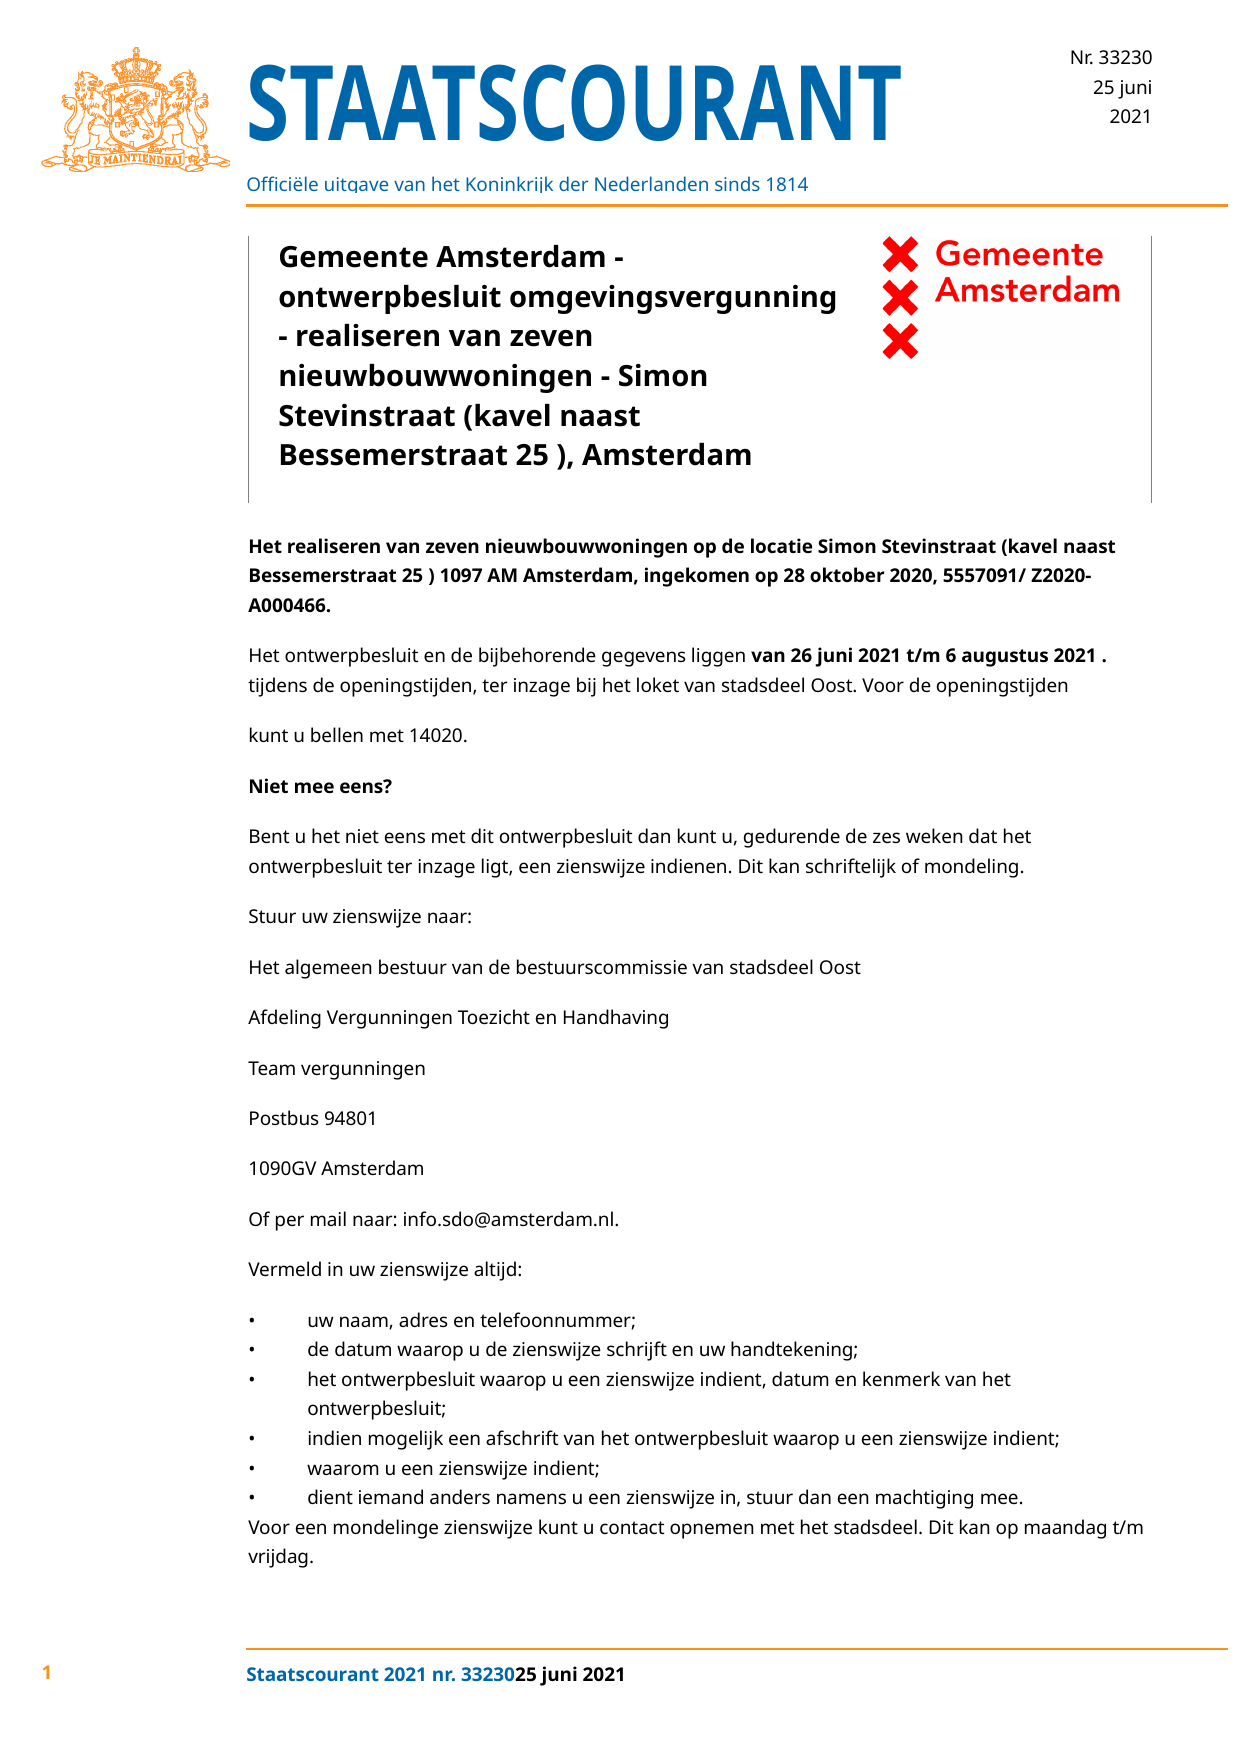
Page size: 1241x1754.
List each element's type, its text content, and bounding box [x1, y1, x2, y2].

list de datum waarop u de zienswijze schrijft en uw handtekening; [248, 1336, 1152, 1362]
table_header [850, 236, 1151, 503]
list uw naam, adres en telefoonnummer; [248, 1307, 1152, 1332]
list het ontwerpbesluit waarop u een zienswijze indient, datum en kenmerk van het ontwerpbesluit; [248, 1366, 1152, 1421]
text Het algemeen bestuur van de bestuurscommissie van stadsdeel Oost [248, 954, 1152, 979]
text Stuur uw zienswijze naar: [248, 903, 1152, 929]
text Het ontwerpbesluit en de bijbehorende gegevens liggen van 26 juni 2021 t/m 6 augustus 2021 . tijdens de openingstijden, ter inzage bij het loket van stadsdeel Oost. Voor de openingstijden [248, 643, 1152, 698]
list dient iemand anders namens u een zienswijze in, stuur dan een machtiging mee. [248, 1484, 1152, 1510]
table_header Gemeente Amsterdam - ontwerpbesluit omgevingsvergunning - realiseren van zeven nieuwbouwwoningen - Simon Stevinstraat (kavel naast Bessemerstraat 25 ), Amsterdam [249, 236, 850, 503]
list waarom u een zienswijze indient; [248, 1455, 1152, 1480]
list indien mogelijk een afschrift van het ontwerpbesluit waarop u een zienswijze indient; [248, 1425, 1152, 1451]
text Bent u het niet eens met dit ontwerpbesluit dan kunt u, gedurende de zes weken dat het ontwerpbesluit ter inzage ligt, een zienswijze indienen. Dit kan schriftelijk of mondeling. [248, 823, 1152, 879]
text Postbus 94801 [248, 1105, 1152, 1131]
text Of per mail naar: info.sdo@amsterdam.nl. [248, 1206, 1152, 1232]
text Afdeling Vergunningen Toezicht en Handhaving [248, 1004, 1152, 1030]
picture [882, 236, 1119, 359]
text Niet mee eens? [248, 773, 1152, 799]
text Team vergunningen [248, 1055, 1152, 1080]
text Het realiseren van zeven nieuwbouwwoningen op de locatie Simon Stevinstraat (kavel naast Bessemerstraat 25 ) 1097 AM Amsterdam, ingekomen op 28 oktober 2020, 5557091/ Z2020-A000466. [248, 533, 1152, 618]
text 1090GV Amsterdam [248, 1156, 1152, 1181]
picture [41, 47, 231, 172]
text kunt u bellen met 14020. [248, 723, 1152, 748]
text Voor een mondelinge zienswijze kunt u contact opnemen met het stadsdeel. Dit kan op maandag t/m vrijdag. [248, 1514, 1152, 1569]
text Vermeld in uw zienswijze altijd: [248, 1256, 1152, 1282]
